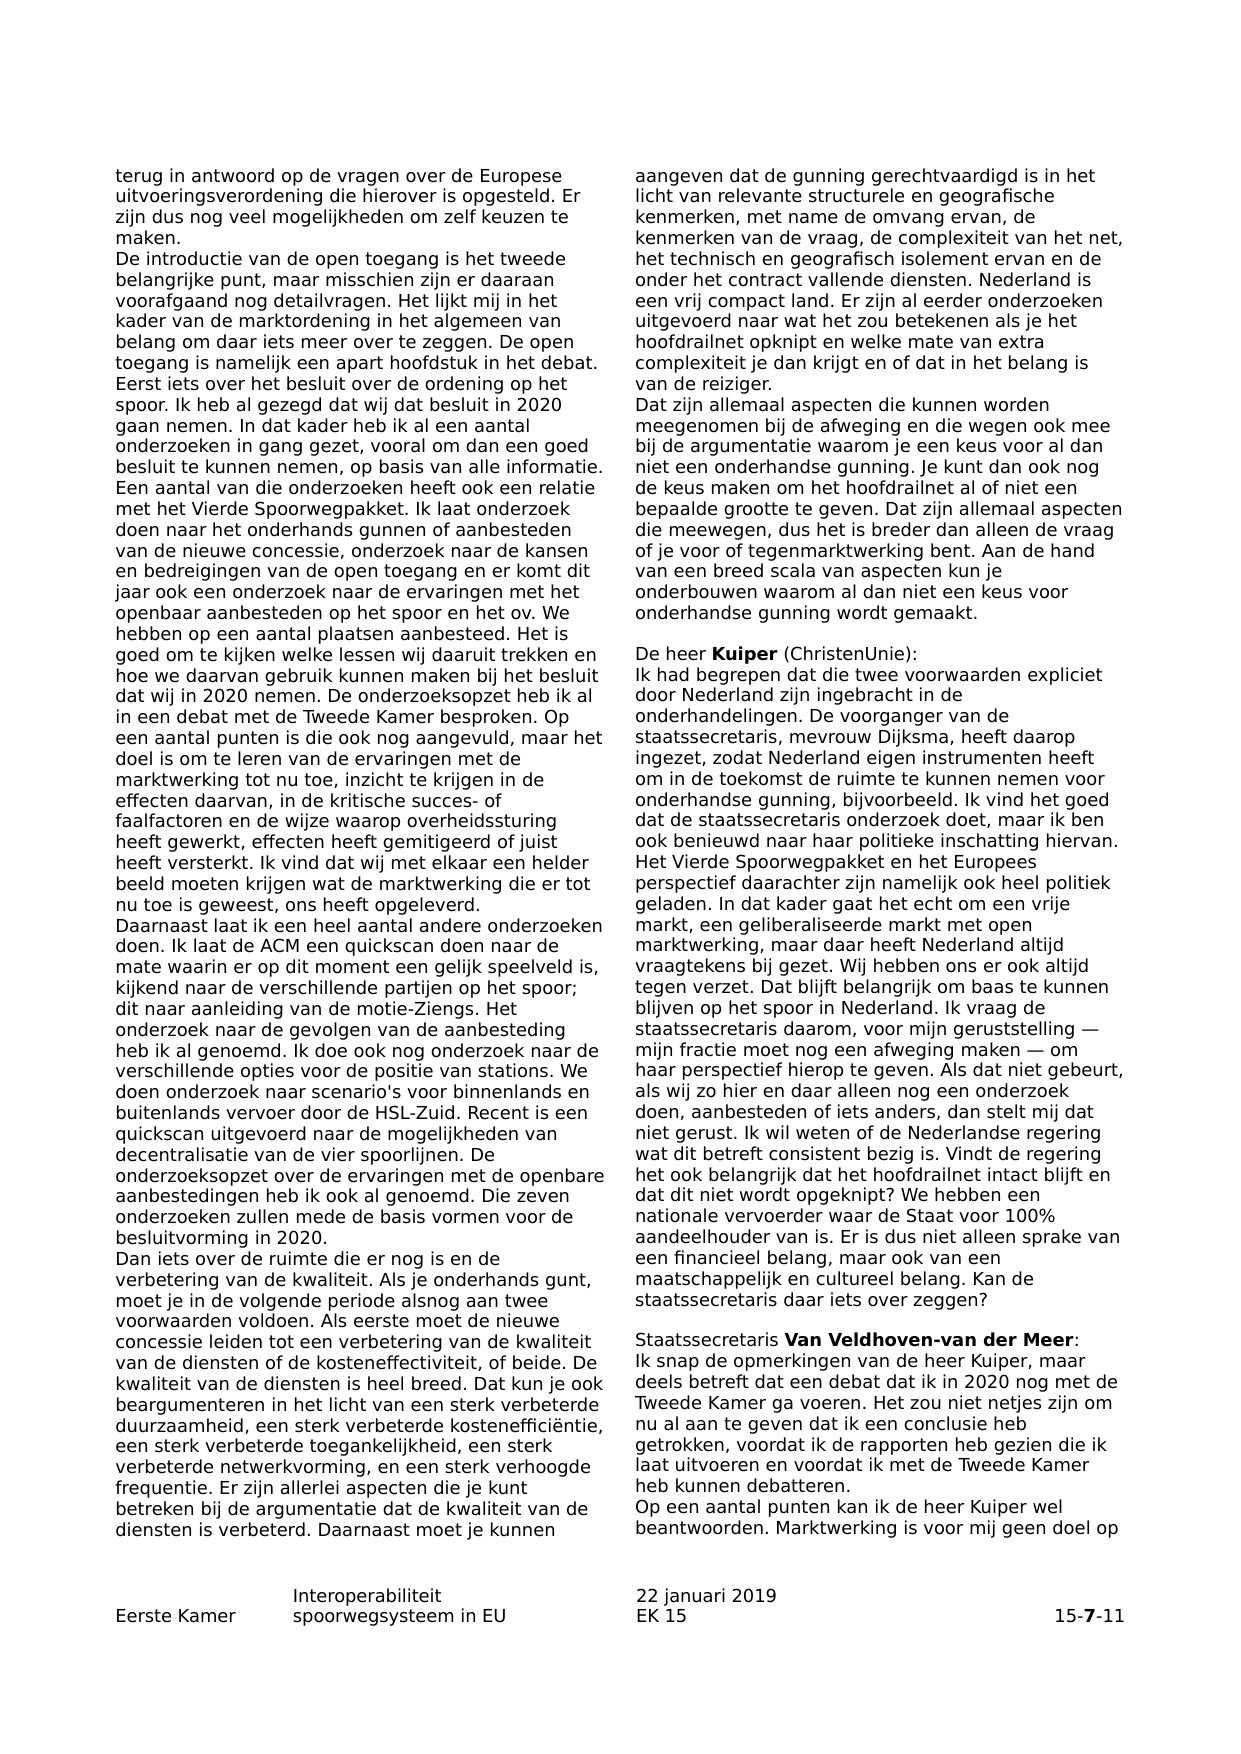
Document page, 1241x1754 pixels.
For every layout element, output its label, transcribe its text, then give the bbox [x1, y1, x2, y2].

text Daarnaast laat ik een heel aantal andere onderzoeken doen. Ik laat de ACM een quickscan doen naar de mate waarin er op dit moment een gelijk speelveld is, kijkend naar de verschillende partijen op het spoor; dit naar aanleiding van de motie-Ziengs. Het onderzoek naar de gevolgen van de aanbesteding heb ik al genoemd. Ik doe ook nog onderzoek naar de verschillende opties voor de positie van stations. We doen onderzoek naar scenario's voor binnenlands en buitenlands vervoer door de HSL-Zuid. Recent is een quickscan uitgevoerd naar de mogelijkheden van decentralisatie van de vier spoorlijnen. De onderzoeksopzet over de ervaringen met de openbare aanbestedingen heb ik ook al genoemd. Die zeven onderzoeken zullen mede de basis vormen voor de besluitvorming in 2020. [115, 915, 605, 1249]
text Dat zijn allemaal aspecten die kunnen worden meegenomen bij de afweging en die wegen ook mee bij de argumentatie waarom je een keus voor al dan niet een onderhandse gunning. Je kunt dan ook nog de keus maken om het hoofdrailnet al of niet een bepaalde grootte te geven. Dat zijn allemaal aspecten die meewegen, dus het is breder dan alleen de vraag of je voor of tegenmarktwerking bent. Aan de hand van een breed scala van aspecten kun je onderbouwen waarom al dan niet een keus voor onderhandse gunning wordt gemaakt. [635, 394, 1125, 624]
text Staatssecretaris Van Veldhoven-van der Meer: [635, 1330, 1125, 1351]
text De heer Kuiper (ChristenUnie): [635, 644, 1125, 664]
text De introductie van de open toegang is het tweede belangrijke punt, maar misschien zijn er daaraan voorafgaand nog detailvragen. Het lijkt mij in het kader van de marktordening in het algemeen van belang om daar iets meer over te zeggen. De open toegang is namelijk een apart hoofdstuk in het debat. Eerst iets over het besluit over de ordening op het spoor. Ik heb al gezegd dat wij dat besluit in 2020 gaan nemen. In dat kader heb ik al een aantal onderzoeken in gang gezet, vooral om dan een goed besluit te kunnen nemen, op basis van alle informatie. Een aantal van die onderzoeken heeft ook een relatie met het Vierde Spoorwegpakket. Ik laat onderzoek doen naar het onderhands gunnen of aanbesteden van de nieuwe concessie, onderzoek naar de kansen en bedreigingen van de open toegang en er komt dit jaar ook een onderzoek naar de ervaringen met het openbaar aanbesteden op het spoor en het ov. We hebben op een aantal plaatsen aanbesteed. Het is goed om te kijken welke lessen wij daaruit trekken en hoe we daarvan gebruik kunnen maken bij het besluit dat wij in 2020 nemen. De onderzoeksopzet heb ik al in een debat met de Tweede Kamer besproken. Op een aantal punten is die ook nog aangevuld, maar het doel is om te leren van de ervaringen met de marktwerking tot nu toe, inzicht te krijgen in de effecten daarvan, in de kritische succes- of faalfactoren en de wijze waarop overheidssturing heeft gewerkt, effecten heeft gemitigeerd of juist heeft versterkt. Ik vind dat wij met elkaar een helder beeld moeten krijgen wat de marktwerking die er tot nu toe is geweest, ons heeft opgeleverd. [115, 249, 605, 915]
text Dan iets over de ruimte die er nog is en de verbetering van de kwaliteit. Als je onderhands gunt, moet je in de volgende periode alsnog aan twee voorwaarden voldoen. Als eerste moet de nieuwe concessie leiden tot een verbetering van de kwaliteit van de diensten of de kosteneffectiviteit, of beide. De kwaliteit van de diensten is heel breed. Dat kun je ook beargumenteren in het licht van een sterk verbeterde duurzaamheid, een sterk verbeterde kostenefficiëntie, een sterk verbeterde toegankelijkheid, een sterk verbeterde netwerkvorming, en een sterk verhoogde frequentie. Er zijn allerlei aspecten die je kunt betreken bij de argumentatie dat de kwaliteit van de diensten is verbeterd. Daarnaast moet je kunnen [115, 1249, 605, 1540]
text terug in antwoord op de vragen over de Europese uitvoeringsverordening die hierover is opgesteld. Er zijn dus nog veel mogelijkheden om zelf keuzen te maken. [115, 165, 605, 249]
text Ik snap de opmerkingen van de heer Kuiper, maar deels betreft dat een debat dat ik in 2020 nog met de Tweede Kamer ga voeren. Het zou niet netjes zijn om nu al aan te geven dat ik een conclusie heb getrokken, voordat ik de rapporten heb gezien die ik laat uitvoeren en voordat ik met de Tweede Kamer heb kunnen debatteren. [635, 1351, 1125, 1497]
text Ik had begrepen dat die twee voorwaarden expliciet door Nederland zijn ingebracht in de onderhandelingen. De voorganger van de staatssecretaris, mevrouw Dijksma, heeft daarop ingezet, zodat Nederland eigen instrumenten heeft om in de toekomst de ruimte te kunnen nemen voor onderhandse gunning, bijvoorbeeld. Ik vind het goed dat de staatssecretaris onderzoek doet, maar ik ben ook benieuwd naar haar politieke inschatting hiervan. Het Vierde Spoorwegpakket en het Europees perspectief daarachter zijn namelijk ook heel politiek geladen. In dat kader gaat het echt om een vrije markt, een geliberaliseerde markt met open marktwerking, maar daar heeft Nederland altijd vraagtekens bij gezet. Wij hebben ons er ook altijd tegen verzet. Dat blijft belangrijk om baas te kunnen blijven op het spoor in Nederland. Ik vraag de staatssecretaris daarom, voor mijn geruststelling — mijn fractie moet nog een afweging maken — om haar perspectief hierop te geven. Als dat niet gebeurt, als wij zo hier en daar alleen nog een onderzoek doen, aanbesteden of iets anders, dan stelt mij dat niet gerust. Ik wil weten of de Nederlandse regering wat dit betreft consistent bezig is. Vindt de regering het ook belangrijk dat het hoofdrailnet intact blijft en dat dit niet wordt opgeknipt? We hebben een nationale vervoerder waar de Staat voor 100% aandeelhouder van is. Er is dus niet alleen sprake van een financieel belang, maar ook van een maatschappelijk en cultureel belang. Kan de staatssecretaris daar iets over zeggen? [635, 664, 1125, 1310]
text Op een aantal punten kan ik de heer Kuiper wel beantwoorden. Marktwerking is voor mij geen doel op [635, 1497, 1125, 1538]
text aangeven dat de gunning gerechtvaardigd is in het licht van relevante structurele en geografische kenmerken, met name de omvang ervan, de kenmerken van de vraag, de complexiteit van het net, het technisch en geografisch isolement ervan en de onder het contract vallende diensten. Nederland is een vrij compact land. Er zijn al eerder onderzoeken uitgevoerd naar wat het zou betekenen als je het hoofdrailnet opknipt en welke mate van extra complexiteit je dan krijgt en of dat in het belang is van de reiziger. [635, 165, 1125, 394]
